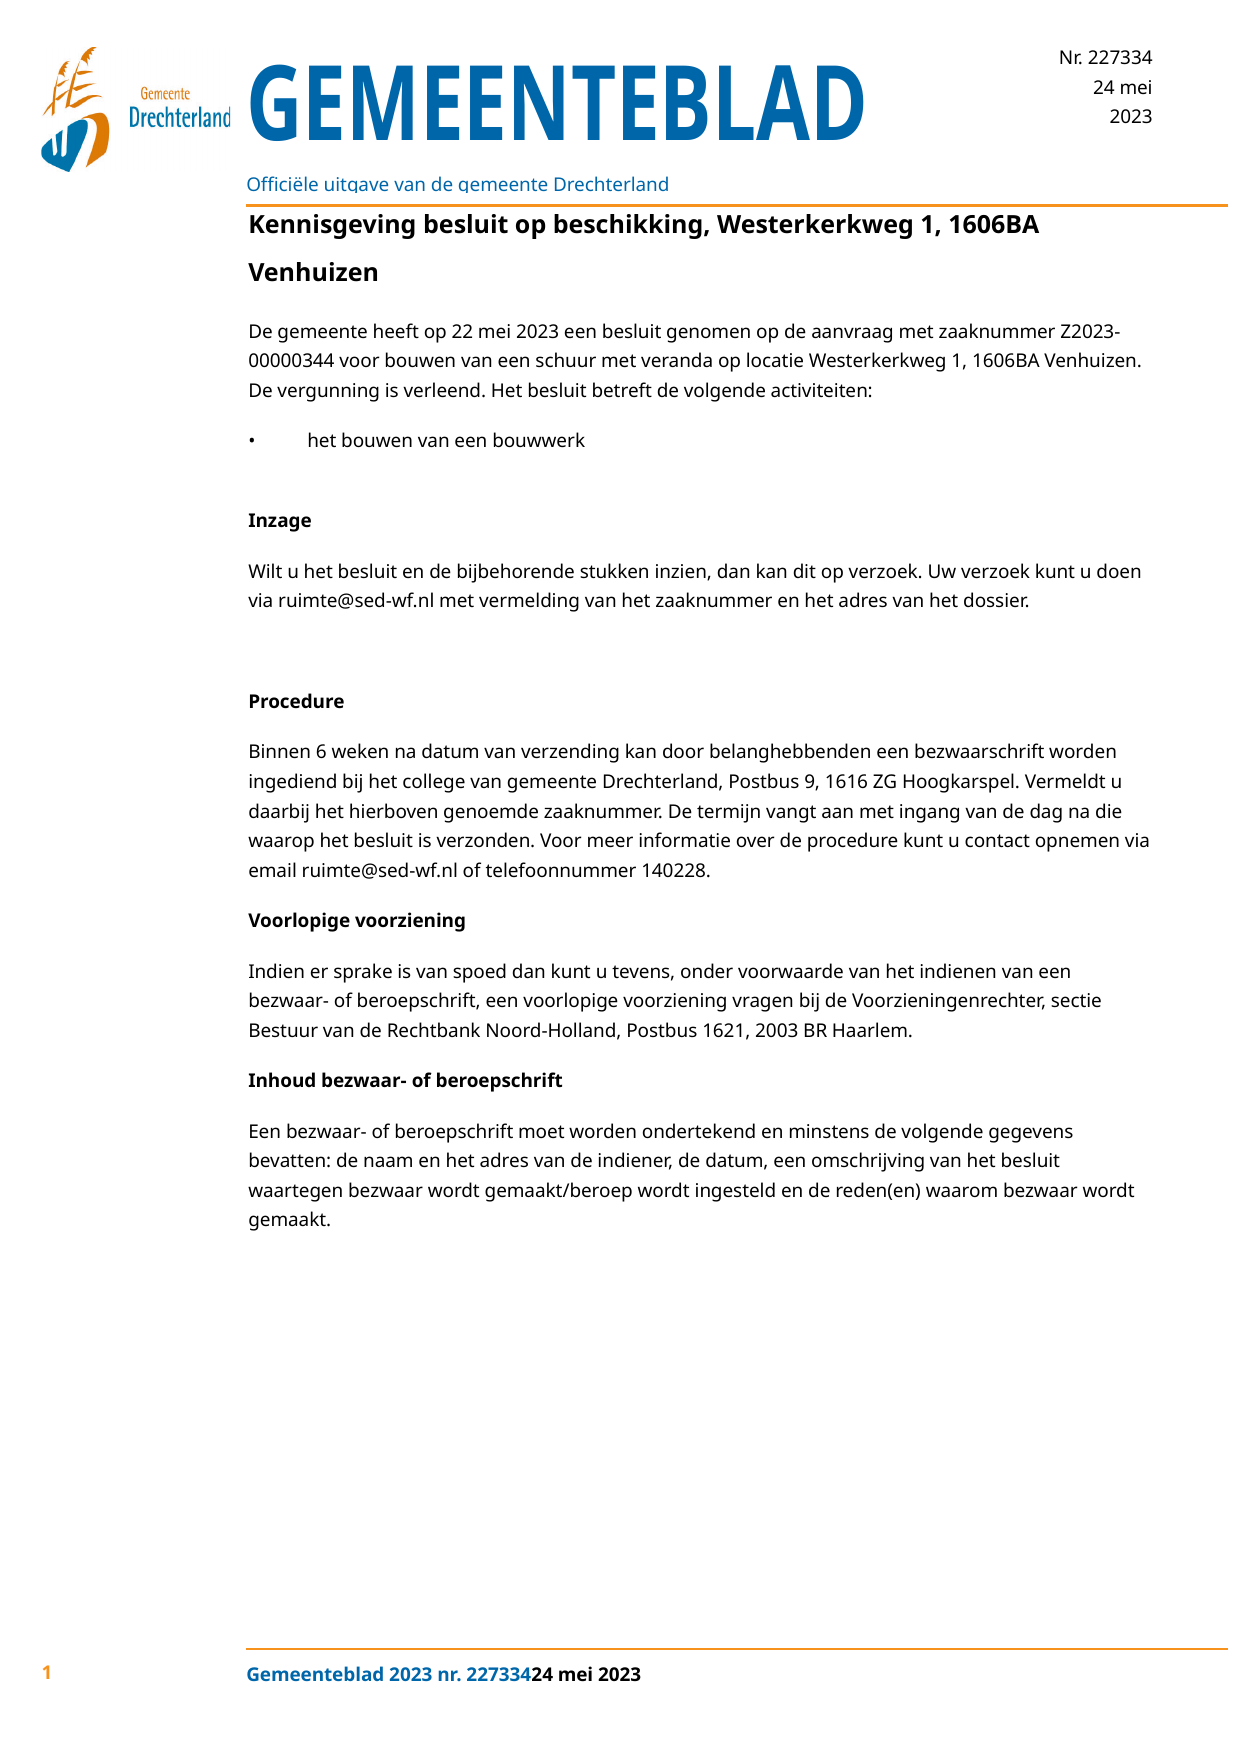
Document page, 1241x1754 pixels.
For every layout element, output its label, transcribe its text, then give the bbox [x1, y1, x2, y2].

list het bouwen van een bouwwerk [248, 427, 1152, 453]
picture [41, 47, 231, 172]
text Indien er sprake is van spoed dan kunt u tevens, onder voorwaarde van het indienen van een bezwaar- of beroepschrift, een voorlopige voorziening vragen bij de Voorzieningenrechter, sectie Bestuur van de Rechtbank Noord-Holland, Postbus 1621, 2003 BR Haarlem. [248, 958, 1152, 1043]
text De gemeente heeft op 22 mei 2023 een besluit genomen op de aanvraag met zaaknummer Z2023-00000344 voor bouwen van een schuur met veranda op locatie Westerkerkweg 1, 1606BA Venhuizen. De vergunning is verleend. Het besluit betreft de volgende activiteiten: [248, 318, 1152, 403]
text Inhoud bezwaar- of beroepschrift [248, 1067, 1152, 1093]
text Procedure [248, 688, 1152, 714]
text Binnen 6 weken na datum van verzending kan door belanghebbenden een bezwaarschrift worden ingediend bij het college van gemeente Drechterland, Postbus 9, 1616 ZG Hoogkarspel. Vermeldt u daarbij het hierboven genoemde zaaknummer. De termijn vangt aan met ingang van de dag na die waarop het besluit is verzonden. Voor meer informatie over de procedure kunt u contact opnemen via email ruimte@sed-wf.nl of telefoonnummer 140228. [248, 739, 1152, 883]
text Een bezwaar- of beroepschrift moet worden ondertekend en minstens de volgende gegevens bevatten: de naam en het adres van de indiener, de datum, een omschrijving van het besluit waartegen bezwaar wordt gemaakt/beroep wordt ingesteld en de reden(en) waarom bezwaar wordt gemaakt. [248, 1118, 1152, 1232]
text Inzage [248, 507, 1152, 533]
picture [226, 115, 231, 124]
text Voorlopige voorziening [248, 907, 1152, 933]
text Kennisgeving besluit op beschikking, Westerkerkweg 1, 1606BA Venhuizen [248, 207, 1152, 288]
text Wilt u het besluit en de bijbehorende stukken inzien, dan kan dit op verzoek. Uw verzoek kunt u doen via ruimte@sed-wf.nl met vermelding van het zaaknummer en het adres van het dossier. [248, 558, 1152, 613]
picture [41, 158, 64, 172]
